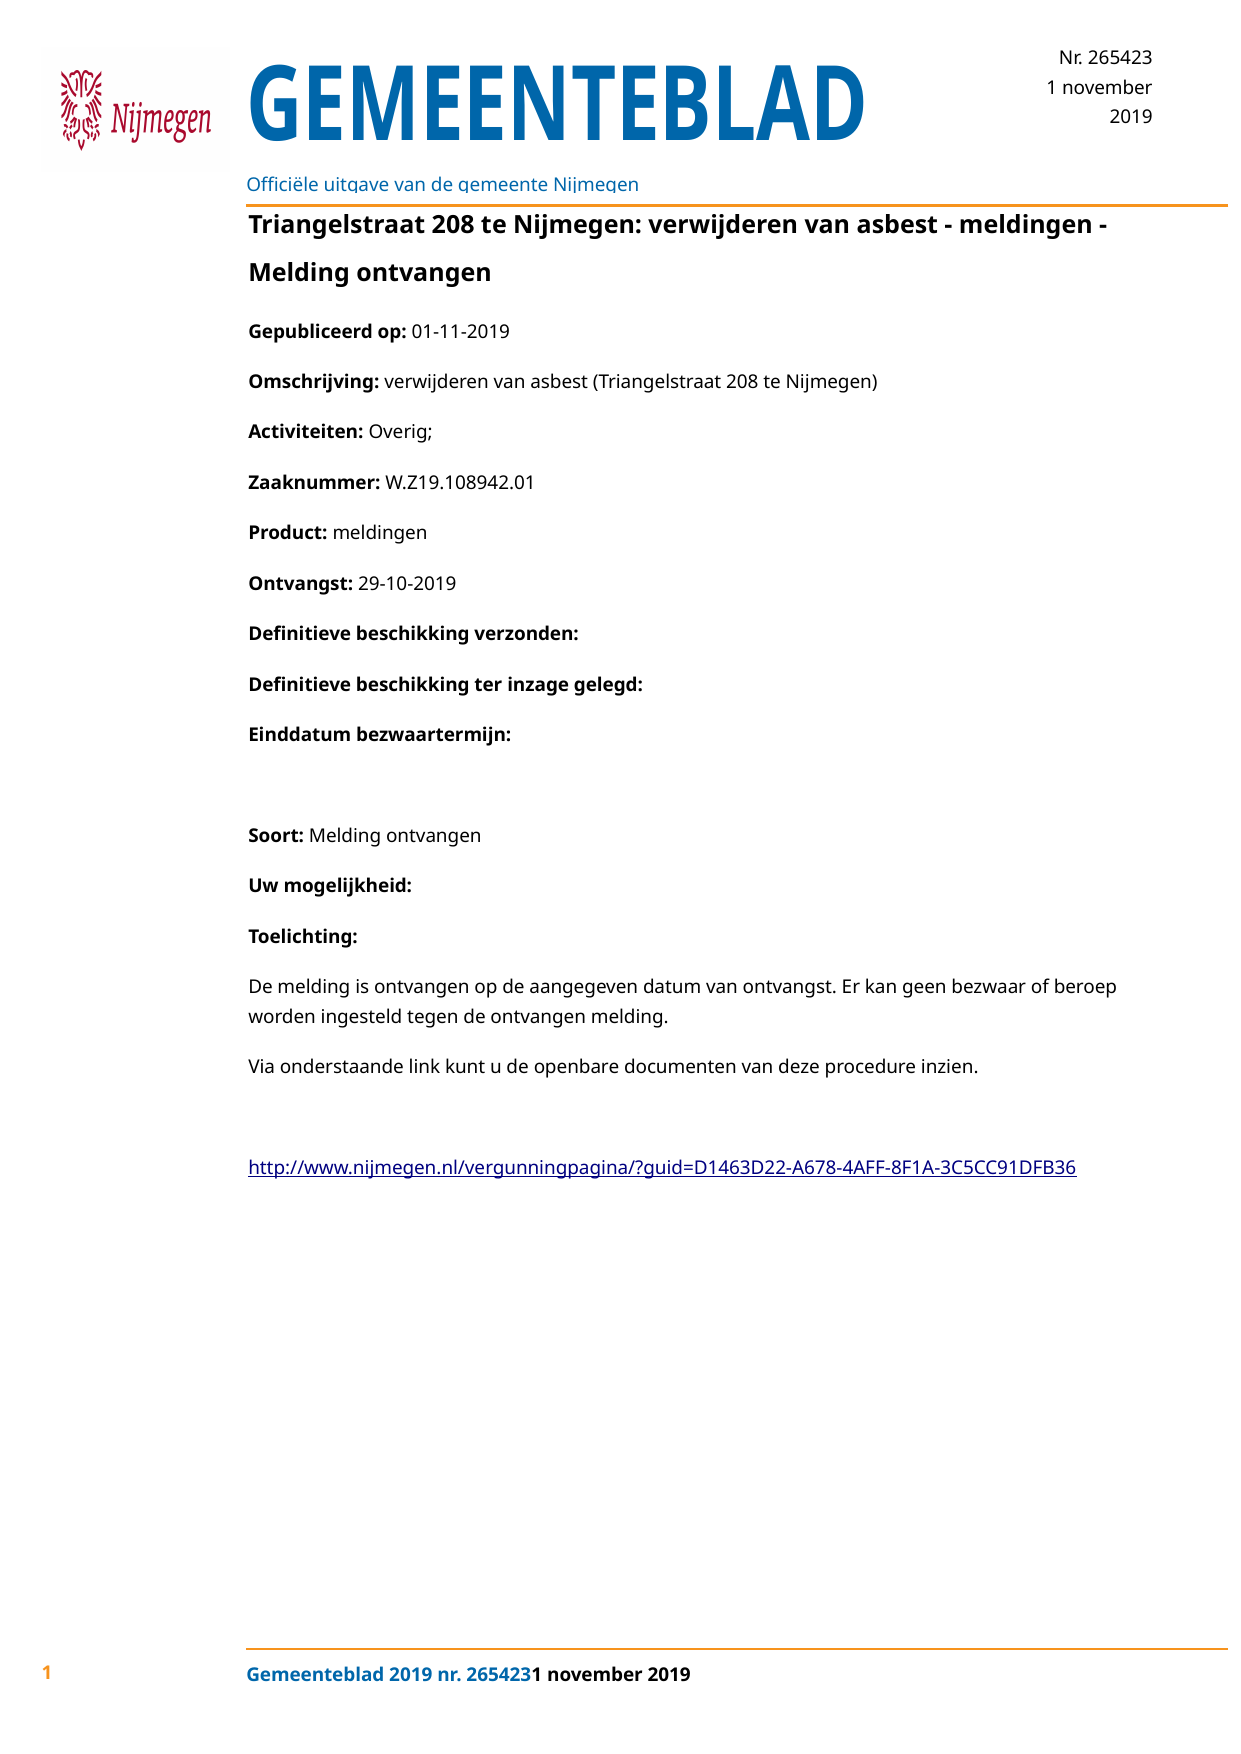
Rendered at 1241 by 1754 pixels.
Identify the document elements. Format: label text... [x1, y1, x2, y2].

text Product: meldingen [248, 519, 1152, 545]
text Via onderstaande link kunt u de openbare documenten van deze procedure inzien. [248, 1053, 1152, 1079]
text Soort: Melding ontvangen [248, 822, 1152, 848]
text Triangelstraat 208 te Nijmegen: verwijderen van asbest - meldingen - Melding ontvangen [248, 207, 1152, 288]
text Omschrijving: verwijderen van asbest (Triangelstraat 208 te Nijmegen) [248, 368, 1152, 394]
text Toelichting: [248, 923, 1152, 949]
text Definitieve beschikking verzonden: [248, 620, 1152, 646]
text Einddatum bezwaartermijn: [248, 721, 1152, 747]
text Activiteiten: Overig; [248, 419, 1152, 444]
text De melding is ontvangen op de aangegeven datum van ontvangst. Er kan geen bezwaar of beroep worden ingesteld tegen de ontvangen melding. [248, 973, 1152, 1029]
text http://www.nijmegen.nl/vergunningpagina/?guid=D1463D22-A678-4AFF-8F1A-3C5CC91DFB36 [248, 1154, 1152, 1180]
text Zaaknummer: W.Z19.108942.01 [248, 469, 1152, 495]
picture [41, 47, 231, 172]
text Definitieve beschikking ter inzage gelegd: [248, 671, 1152, 697]
text Ontvangst: 29-10-2019 [248, 570, 1152, 596]
text Uw mogelijkheid: [248, 872, 1152, 898]
text Gepubliceerd op: 01-11-2019 [248, 318, 1152, 344]
